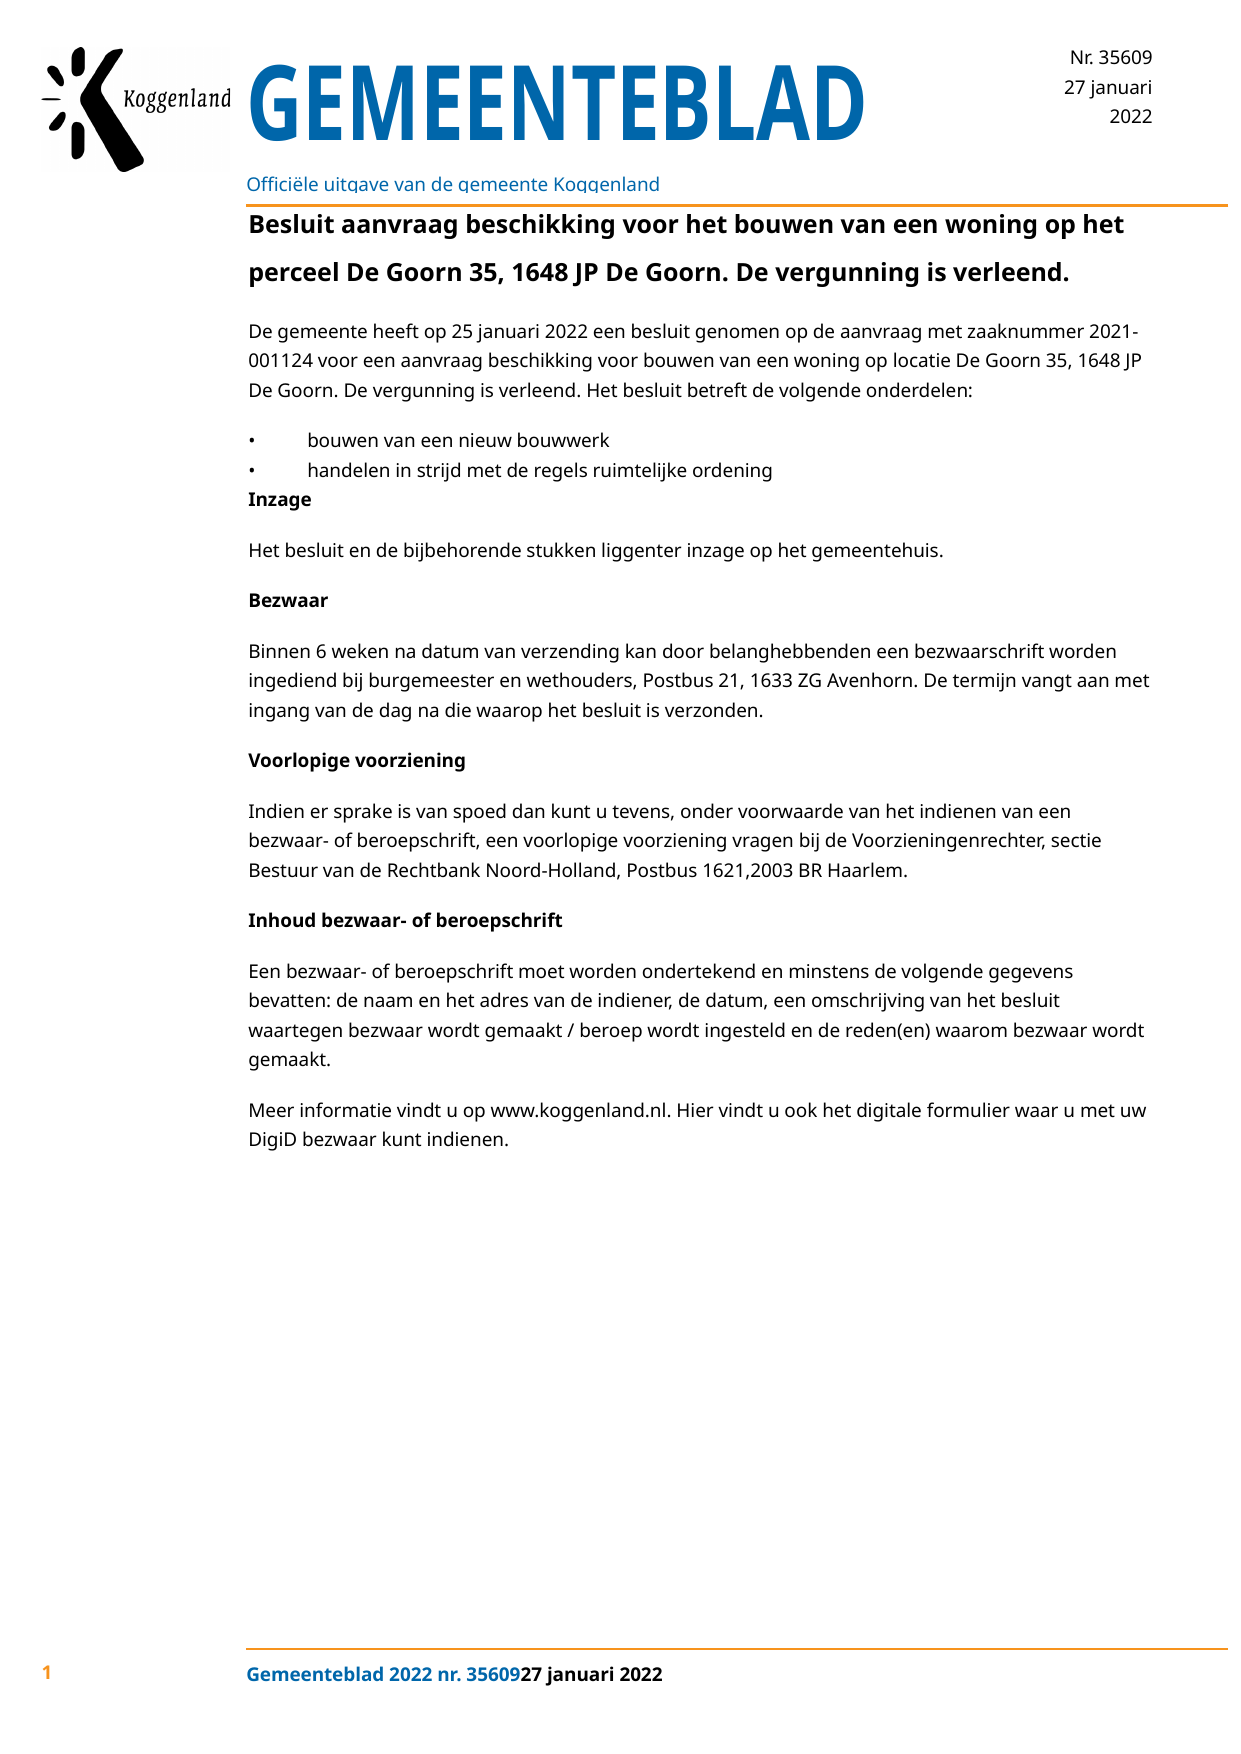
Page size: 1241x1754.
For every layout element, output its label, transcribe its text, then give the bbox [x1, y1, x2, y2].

picture [41, 47, 231, 172]
text Voorlopige voorziening [248, 747, 1152, 773]
text Het besluit en de bijbehorende stukken liggenter inzage op het gemeentehuis. [248, 537, 1152, 563]
text De gemeente heeft op 25 januari 2022 een besluit genomen op de aanvraag met zaaknummer 2021-001124 voor een aanvraag beschikking voor bouwen van een woning op locatie De Goorn 35, 1648 JP De Goorn. De vergunning is verleend. Het besluit betreft de volgende onderdelen: [248, 318, 1152, 403]
text Binnen 6 weken na datum van verzending kan door belanghebbenden een bezwaarschrift worden ingediend bij burgemeester en wethouders, Postbus 21, 1633 ZG Avenhorn. De termijn vangt aan met ingang van de dag na die waarop het besluit is verzonden. [248, 638, 1152, 723]
list bouwen van een nieuw bouwwerk [248, 427, 1152, 453]
text Bezwaar [248, 587, 1152, 613]
text Meer informatie vindt u op www.koggenland.nl. Hier vindt u ook het digitale formulier waar u met uw DigiD bezwaar kunt indienen. [248, 1097, 1152, 1152]
list handelen in strijd met de regels ruimtelijke ordening [248, 457, 1152, 483]
text Inhoud bezwaar- of beroepschrift [248, 907, 1152, 933]
text Indien er sprake is van spoed dan kunt u tevens, onder voorwaarde van het indienen van een bezwaar- of beroepschrift, een voorlopige voorziening vragen bij de Voorzieningenrechter, sectie Bestuur van de Rechtbank Noord-Holland, Postbus 1621,2003 BR Haarlem. [248, 798, 1152, 883]
text Besluit aanvraag beschikking voor het bouwen van een woning op het perceel De Goorn 35, 1648 JP De Goorn. De vergunning is verleend. [248, 207, 1152, 288]
text Inzage [248, 487, 1152, 512]
text Een bezwaar- of beroepschrift moet worden ondertekend en minstens de volgende gegevens bevatten: de naam en het adres van de indiener, de datum, een omschrijving van het besluit waartegen bezwaar wordt gemaakt / beroep wordt ingesteld en de reden(en) waarom bezwaar wordt gemaakt. [248, 958, 1152, 1072]
